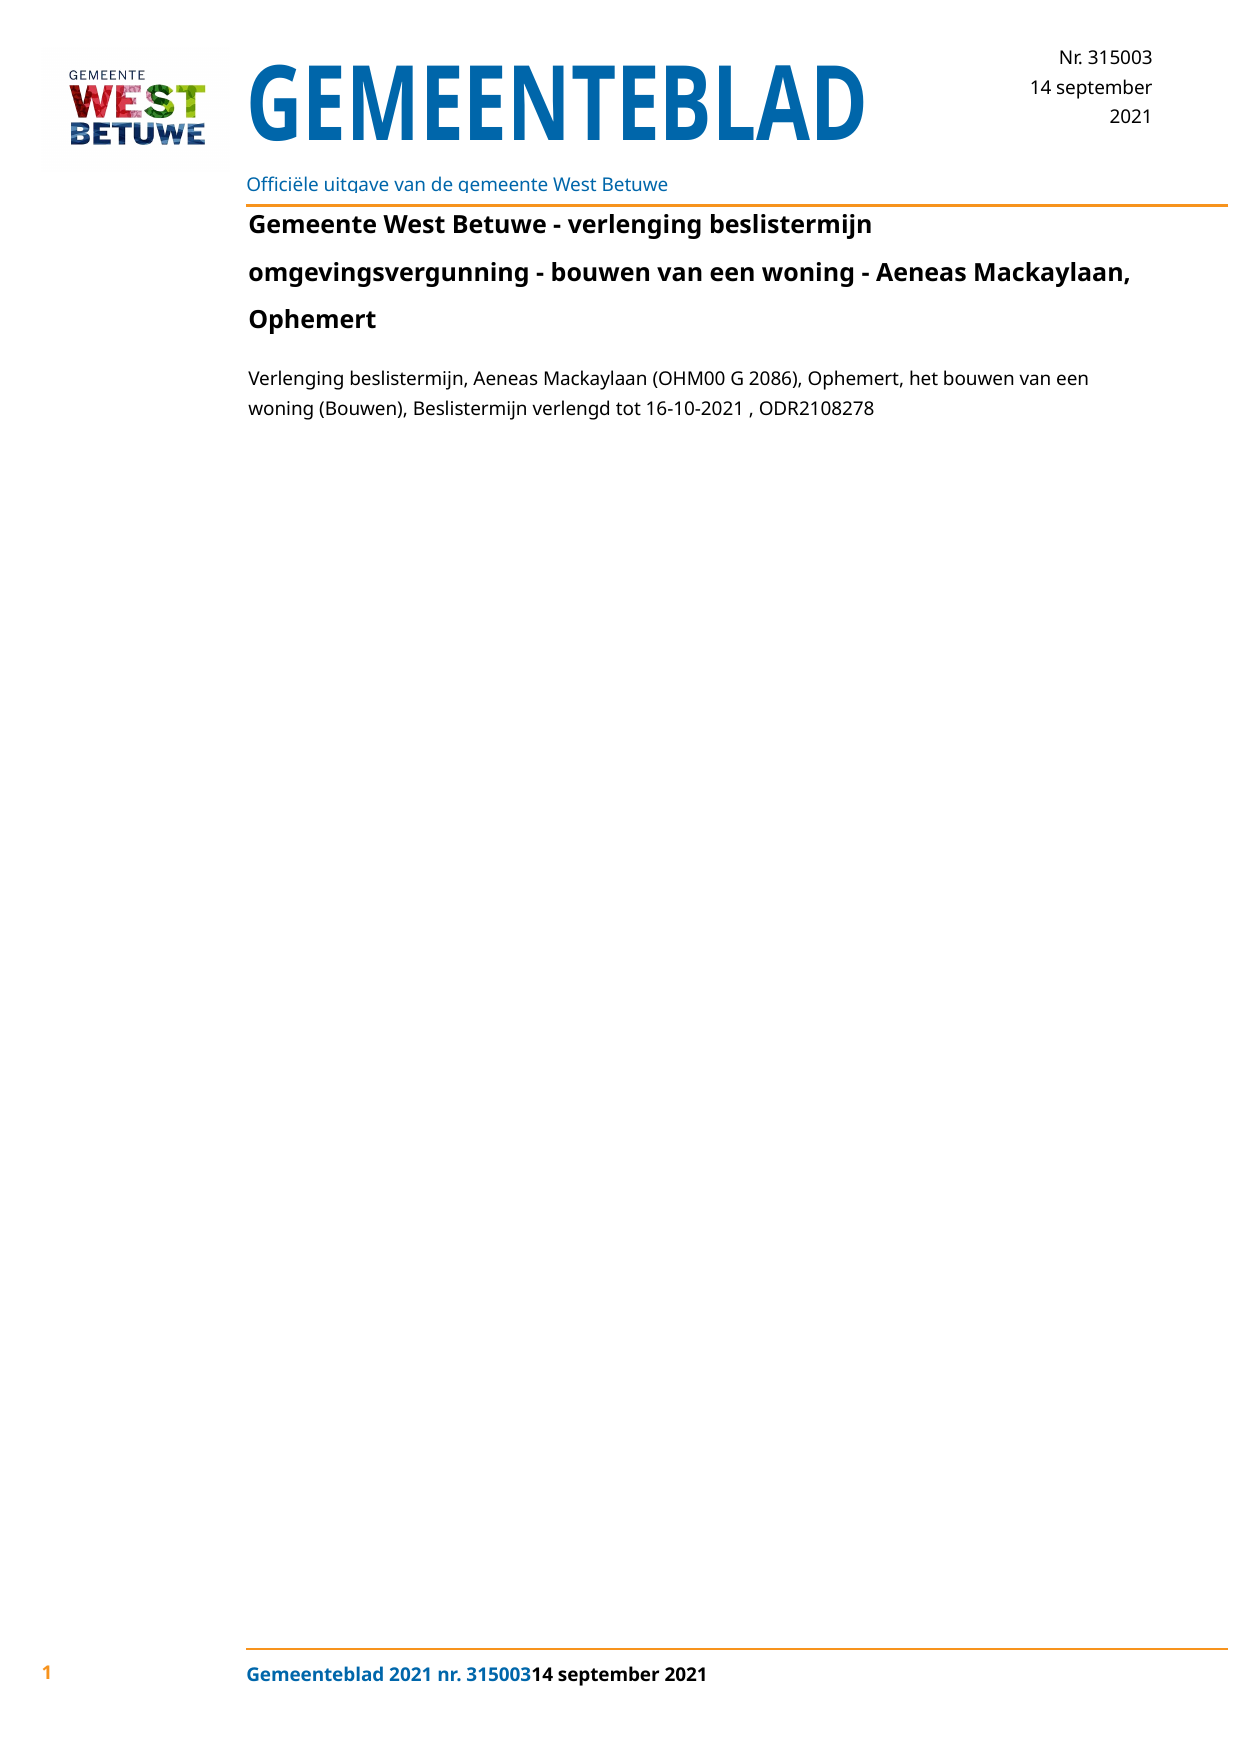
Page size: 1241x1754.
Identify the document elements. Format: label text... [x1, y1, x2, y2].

text Verlenging beslistermijn, Aeneas Mackaylaan (OHM00 G 2086), Ophemert, het bouwen van een woning (Bouwen), Beslistermijn verlengd tot 16-10-2021 , ODR2108278 [248, 366, 1152, 421]
text Gemeente West Betuwe - verlenging beslistermijn omgevingsvergunning - bouwen van een woning - Aeneas Mackaylaan, Ophemert [248, 207, 1152, 336]
picture [41, 47, 231, 172]
